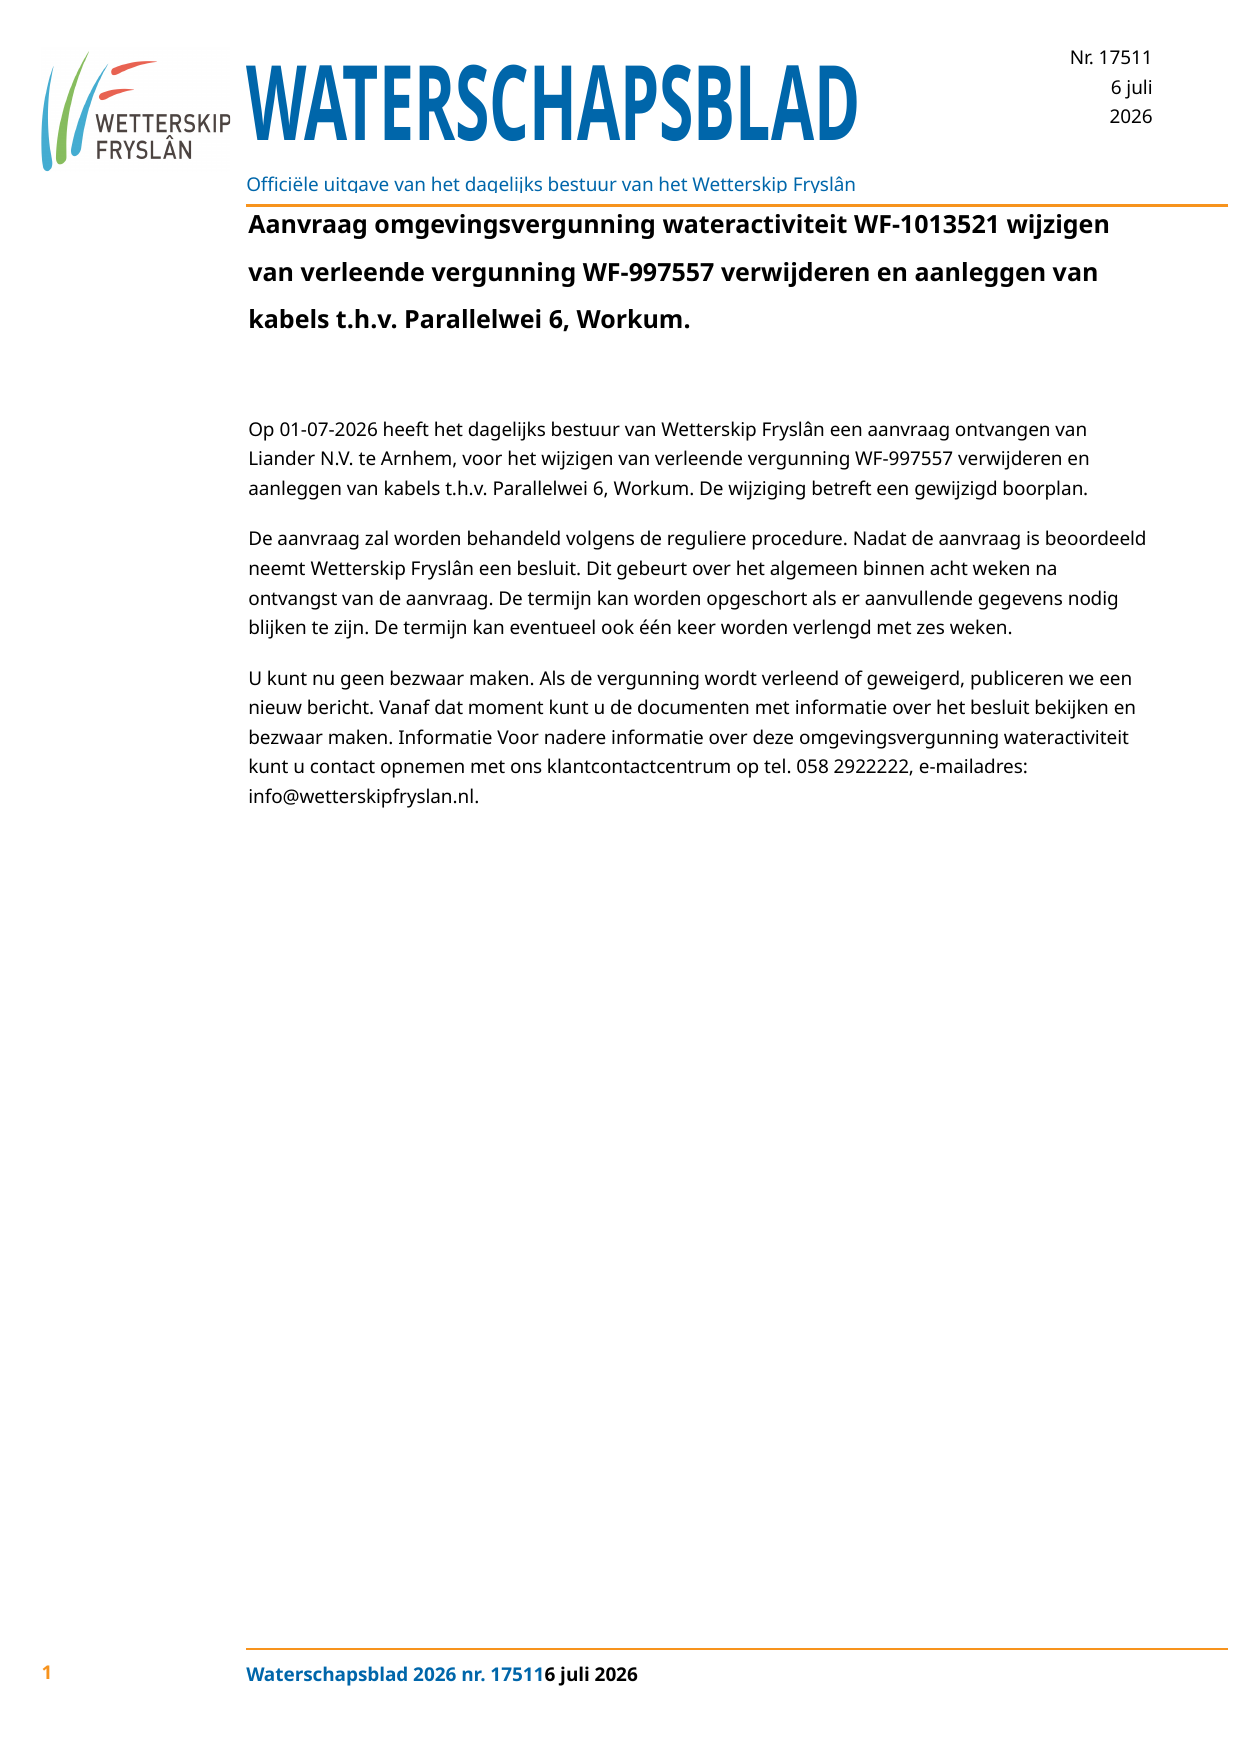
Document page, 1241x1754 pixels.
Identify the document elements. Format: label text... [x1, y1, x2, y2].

text De aanvraag zal worden behandeld volgens de reguliere procedure. Nadat de aanvraag is beoordeeld neemt Wetterskip Fryslân een besluit. Dit gebeurt over het algemeen binnen acht weken na ontvangst van de aanvraag. De termijn kan worden opgeschort als er aanvullende gegevens nodig blijken te zijn. De termijn kan eventueel ook één keer worden verlengd met zes weken. [248, 526, 1152, 640]
text Op 01-07-2026 heeft het dagelijks bestuur van Wetterskip Fryslân een aanvraag ontvangen van Liander N.V. te Arnhem, voor het wijzigen van verleende vergunning WF-997557 verwijderen en aanleggen van kabels t.h.v. Parallelwei 6, Workum. De wijziging betreft een gewijzigd boorplan. [248, 416, 1152, 501]
text Aanvraag omgevingsvergunning wateractiviteit WF-1013521 wijzigen van verleende vergunning WF-997557 verwijderen en aanleggen van kabels t.h.v. Parallelwei 6, Workum. [248, 207, 1152, 336]
picture [41, 47, 231, 172]
text U kunt nu geen bezwaar maken. Als de vergunning wordt verleend of geweigerd, publiceren we een nieuw bericht. Vanaf dat moment kunt u de documenten met informatie over het besluit bekijken en bezwaar maken. Informatie Voor nadere informatie over deze omgevingsvergunning wateractiviteit kunt u contact opnemen met ons klantcontactcentrum op tel. 058 2922222, e-mailadres: info@wetterskipfryslan.nl. [248, 665, 1152, 809]
